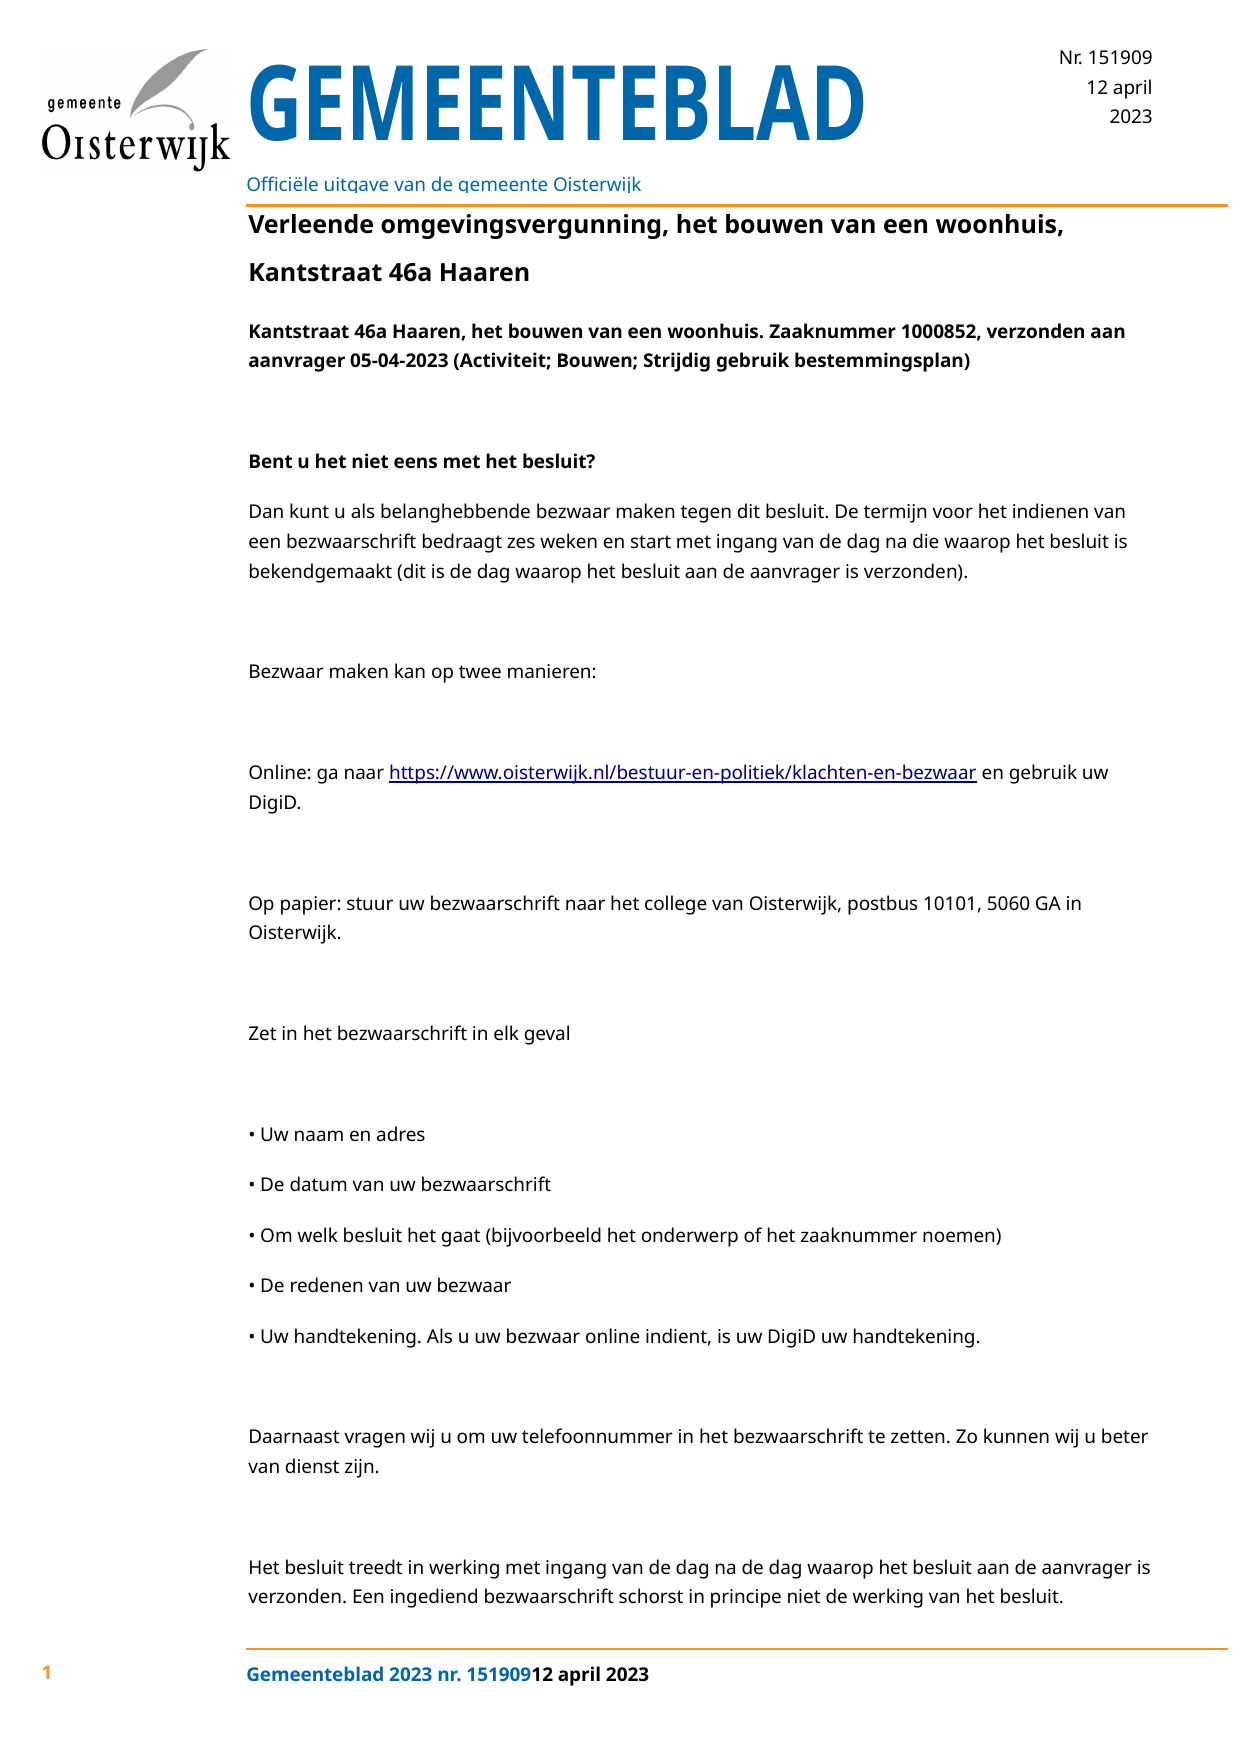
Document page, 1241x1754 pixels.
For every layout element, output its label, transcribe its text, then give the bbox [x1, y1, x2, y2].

text Het besluit treedt in werking met ingang van de dag na de dag waarop het besluit aan de aanvrager is verzonden. Een ingediend bezwaarschrift schorst in principe niet de werking van het besluit. [248, 1554, 1152, 1609]
text • Uw naam en adres [248, 1121, 1152, 1147]
text • De datum van uw bezwaarschrift [248, 1172, 1152, 1197]
text Bezwaar maken kan op twee manieren: [248, 659, 1152, 684]
text • De redenen van uw bezwaar [248, 1272, 1152, 1298]
text Op papier: stuur uw bezwaarschrift naar het college van Oisterwijk, postbus 10101, 5060 GA in Oisterwijk. [248, 890, 1152, 945]
text Zet in het bezwaarschrift in elk geval [248, 1020, 1152, 1046]
text Daarnaast vragen wij u om uw telefoonnummer in het bezwaarschrift te zetten. Zo kunnen wij u beter van dienst zijn. [248, 1424, 1152, 1479]
text • Uw handtekening. Als u uw bezwaar online indient, is uw DigiD uw handtekening. [248, 1323, 1152, 1349]
text • Om welk besluit het gaat (bijvoorbeeld het onderwerp of het zaaknummer noemen) [248, 1222, 1152, 1248]
text Verleende omgevingsvergunning, het bouwen van een woonhuis, Kantstraat 46a Haaren [248, 207, 1152, 288]
text Bent u het niet eens met het besluit? [248, 448, 1152, 474]
text Online: ga naar https://www.oisterwijk.nl/bestuur-en-politiek/klachten-en-bezwaar en gebruik uw DigiD. [248, 759, 1152, 815]
picture [41, 47, 231, 172]
text Dan kunt u als belanghebbende bezwaar maken tegen dit besluit. De termijn voor het indienen van een bezwaarschrift bedraagt zes weken en start met ingang van de dag na die waarop het besluit is bekendgemaakt (dit is de dag waarop het besluit aan de aanvrager is verzonden). [248, 499, 1152, 584]
text Kantstraat 46a Haaren, het bouwen van een woonhuis. Zaaknummer 1000852, verzonden aan aanvrager 05-04-2023 (Activiteit; Bouwen; Strijdig gebruik bestemmingsplan) [248, 318, 1152, 373]
